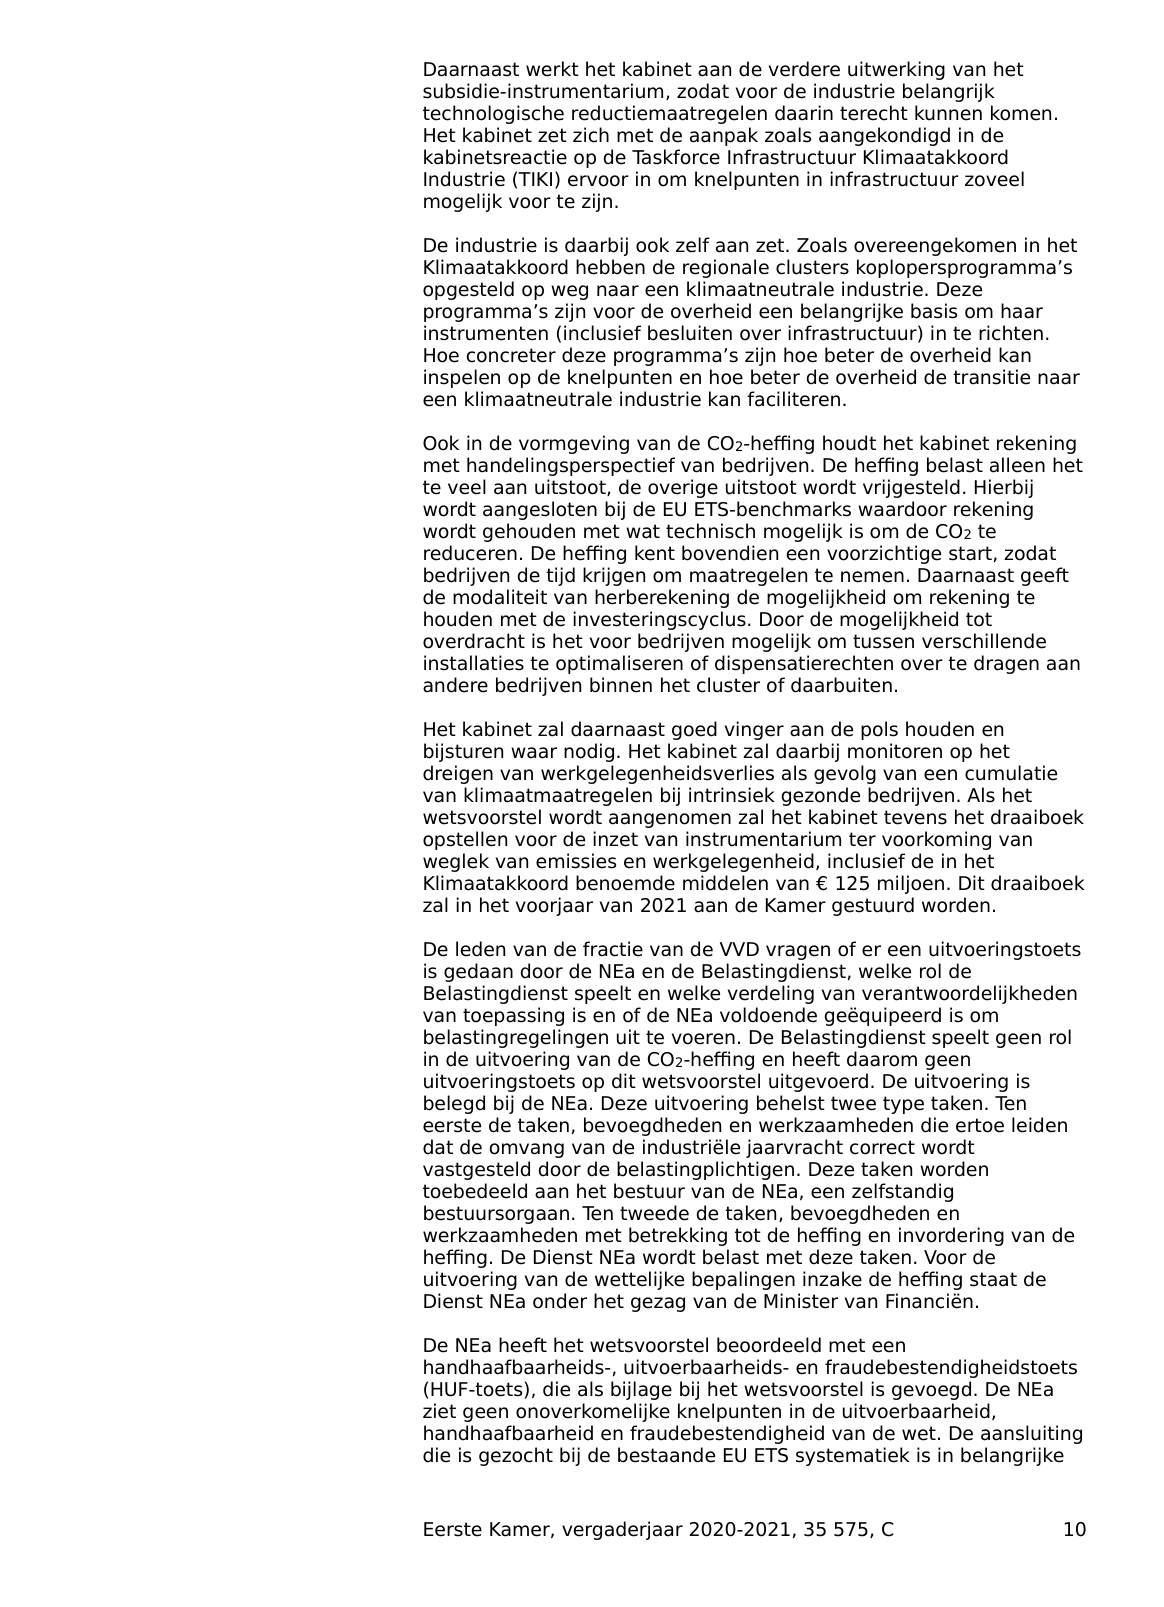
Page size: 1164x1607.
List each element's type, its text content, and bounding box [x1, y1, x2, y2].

text De leden van de fractie van de VVD vragen of er een uitvoeringstoets is gedaan door de NEa en de Belastingdienst, welke rol de Belastingdienst speelt en welke verdeling van verantwoordelijkheden van toepassing is en of de NEa voldoende geëquipeerd is om belastingregelingen uit te voeren. De Belastingdienst speelt geen rol in de uitvoering van de CO2-heffing en heeft daarom geen uitvoeringstoets op dit wetsvoorstel uitgevoerd. De uitvoering is belegd bij de NEa. Deze uitvoering behelst twee type taken. Ten eerste de taken, bevoegdheden en werkzaamheden die ertoe leiden dat de omvang van de industriële jaarvracht correct wordt vastgesteld door de belastingplichtigen. Deze taken worden toebedeeld aan het bestuur van de NEa, een zelfstandig bestuursorgaan. Ten tweede de taken, bevoegdheden en werkzaamheden met betrekking tot de heffing en invordering van de heffing. De Dienst NEa wordt belast met deze taken. Voor de uitvoering van de wettelijke bepalingen inzake de heffing staat de Dienst NEa onder het gezag van de Minister van Financiën. [422, 939, 1087, 1313]
text Daarnaast werkt het kabinet aan de verdere uitwerking van het subsidie-instrumentarium, zodat voor de industrie belangrijk technologische reductiemaatregelen daarin terecht kunnen komen. Het kabinet zet zich met de aanpak zoals aangekondigd in de kabinetsreactie op de Taskforce Infrastructuur Klimaatakkoord Industrie (TIKI) ervoor in om knelpunten in infrastructuur zoveel mogelijk voor te zijn. [422, 59, 1087, 213]
text Ook in de vormgeving van de CO2-heffing houdt het kabinet rekening met handelingsperspectief van bedrijven. De heffing belast alleen het te veel aan uitstoot, de overige uitstoot wordt vrijgesteld. Hierbij wordt aangesloten bij de EU ETS-benchmarks waardoor rekening wordt gehouden met wat technisch mogelijk is om de CO2 te reduceren. De heffing kent bovendien een voorzichtige start, zodat bedrijven de tijd krijgen om maatregelen te nemen. Daarnaast geeft de modaliteit van herberekening de mogelijkheid om rekening te houden met de investeringscyclus. Door de mogelijkheid tot overdracht is het voor bedrijven mogelijk om tussen verschillende installaties te optimaliseren of dispensatierechten over te dragen aan andere bedrijven binnen het cluster of daarbuiten. [422, 433, 1087, 697]
text De NEa heeft het wetsvoorstel beoordeeld met een handhaafbaarheids-, uitvoerbaarheids- en fraudebestendigheidstoets (HUF-toets), die als bijlage bij het wetsvoorstel is gevoegd. De NEa ziet geen onoverkomelijke knelpunten in de uitvoerbaarheid, handhaafbaarheid en fraudebestendigheid van de wet. De aansluiting die is gezocht bij de bestaande EU ETS systematiek is in belangrijke [422, 1335, 1087, 1467]
text Het kabinet zal daarnaast goed vinger aan de pols houden en bijsturen waar nodig. Het kabinet zal daarbij monitoren op het dreigen van werkgelegenheidsverlies als gevolg van een cumulatie van klimaatmaatregelen bij intrinsiek gezonde bedrijven. Als het wetsvoorstel wordt aangenomen zal het kabinet tevens het draaiboek opstellen voor de inzet van instrumentarium ter voorkoming van weglek van emissies en werkgelegenheid, inclusief de in het Klimaatakkoord benoemde middelen van € 125 miljoen. Dit draaiboek zal in het voorjaar van 2021 aan de Kamer gestuurd worden. [422, 719, 1087, 917]
text De industrie is daarbij ook zelf aan zet. Zoals overeengekomen in het Klimaatakkoord hebben de regionale clusters koplopersprogramma’s opgesteld op weg naar een klimaatneutrale industrie. Deze programma’s zijn voor de overheid een belangrijke basis om haar instrumenten (inclusief besluiten over infrastructuur) in te richten. Hoe concreter deze programma’s zijn hoe beter de overheid kan inspelen op de knelpunten en hoe beter de overheid de transitie naar een klimaatneutrale industrie kan faciliteren. [422, 235, 1087, 411]
